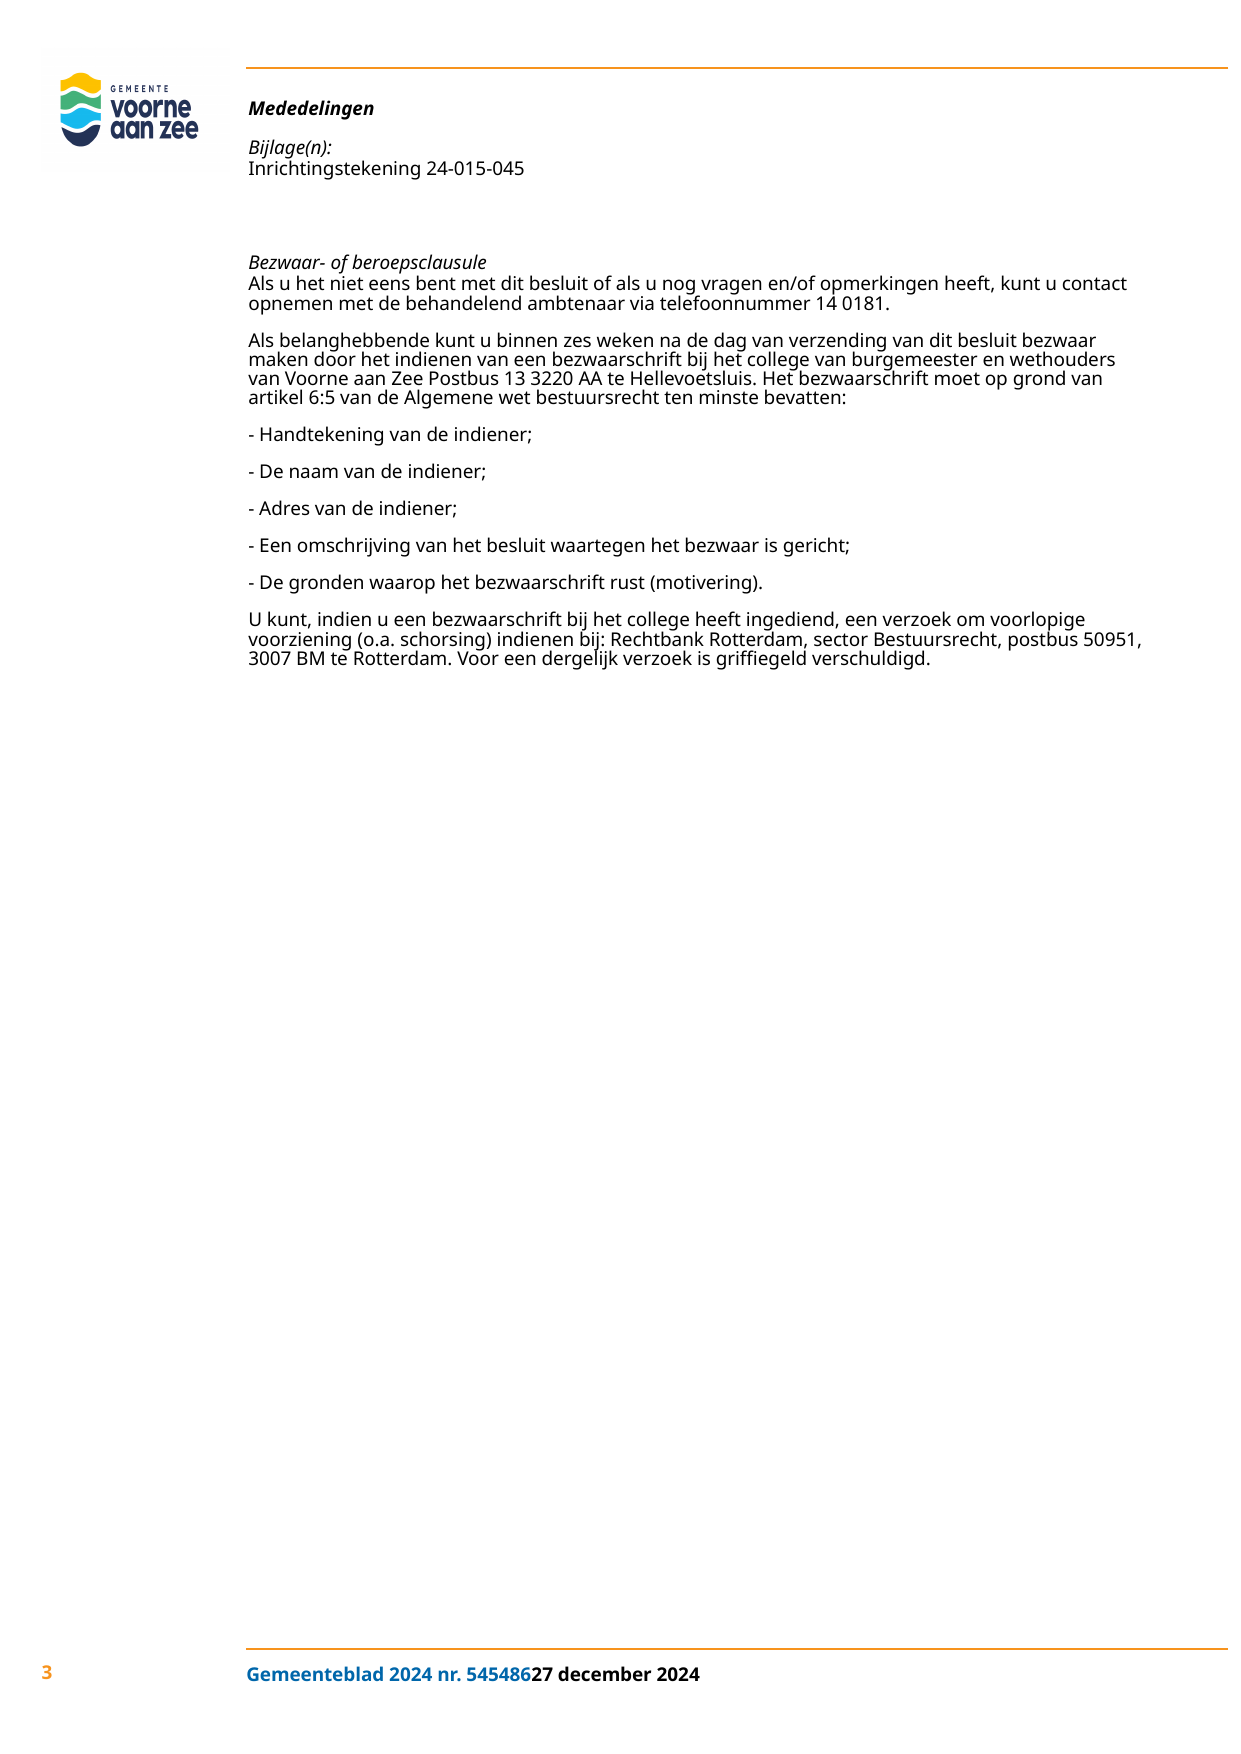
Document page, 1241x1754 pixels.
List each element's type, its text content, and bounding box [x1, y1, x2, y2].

text Mededelingen [248, 95, 1152, 121]
text Bijlage(n): [248, 134, 1152, 160]
text - Adres van de indiener; [248, 500, 1152, 519]
text U kunt, indien u een bezwaarschrift bij het college heeft ingediend, een verzoek om voorlopige voorziening (o.a. schorsing) indienen bij: Rechtbank Rotterdam, sector Bestuursrecht, postbus 50951, 3007 BM te Rotterdam. Voor een dergelijk verzoek is griffiegeld verschuldigd. [248, 611, 1152, 669]
text Als belanghebbende kunt u binnen zes weken na de dag van verzending van dit besluit bezwaar maken door het indienen van een bezwaarschrift bij het college van burgemeester en wethouders van Voorne aan Zee Postbus 13 3220 AA te Hellevoetsluis. Het bezwaarschrift moet op grond van artikel 6:5 van de Algemene wet bestuursrecht ten minste bevatten: [248, 332, 1152, 409]
text - Een omschrijving van het besluit waartegen het bezwaar is gericht; [248, 537, 1152, 557]
text - De naam van de indiener; [248, 463, 1152, 483]
text - De gronden waarop het bezwaarschrift rust (motivering). [248, 574, 1152, 593]
text - Handtekening van de indiener; [248, 426, 1152, 446]
text Inrichtingstekening 24-015-045 [248, 160, 1152, 179]
picture [41, 47, 231, 172]
text Als u het niet eens bent met dit besluit of als u nog vragen en/of opmerkingen heeft, kunt u contact opnemen met de behandelend ambtenaar via telefoonnummer 14 0181. [248, 275, 1152, 314]
text Bezwaar- of beroepsclausule [248, 249, 1152, 275]
